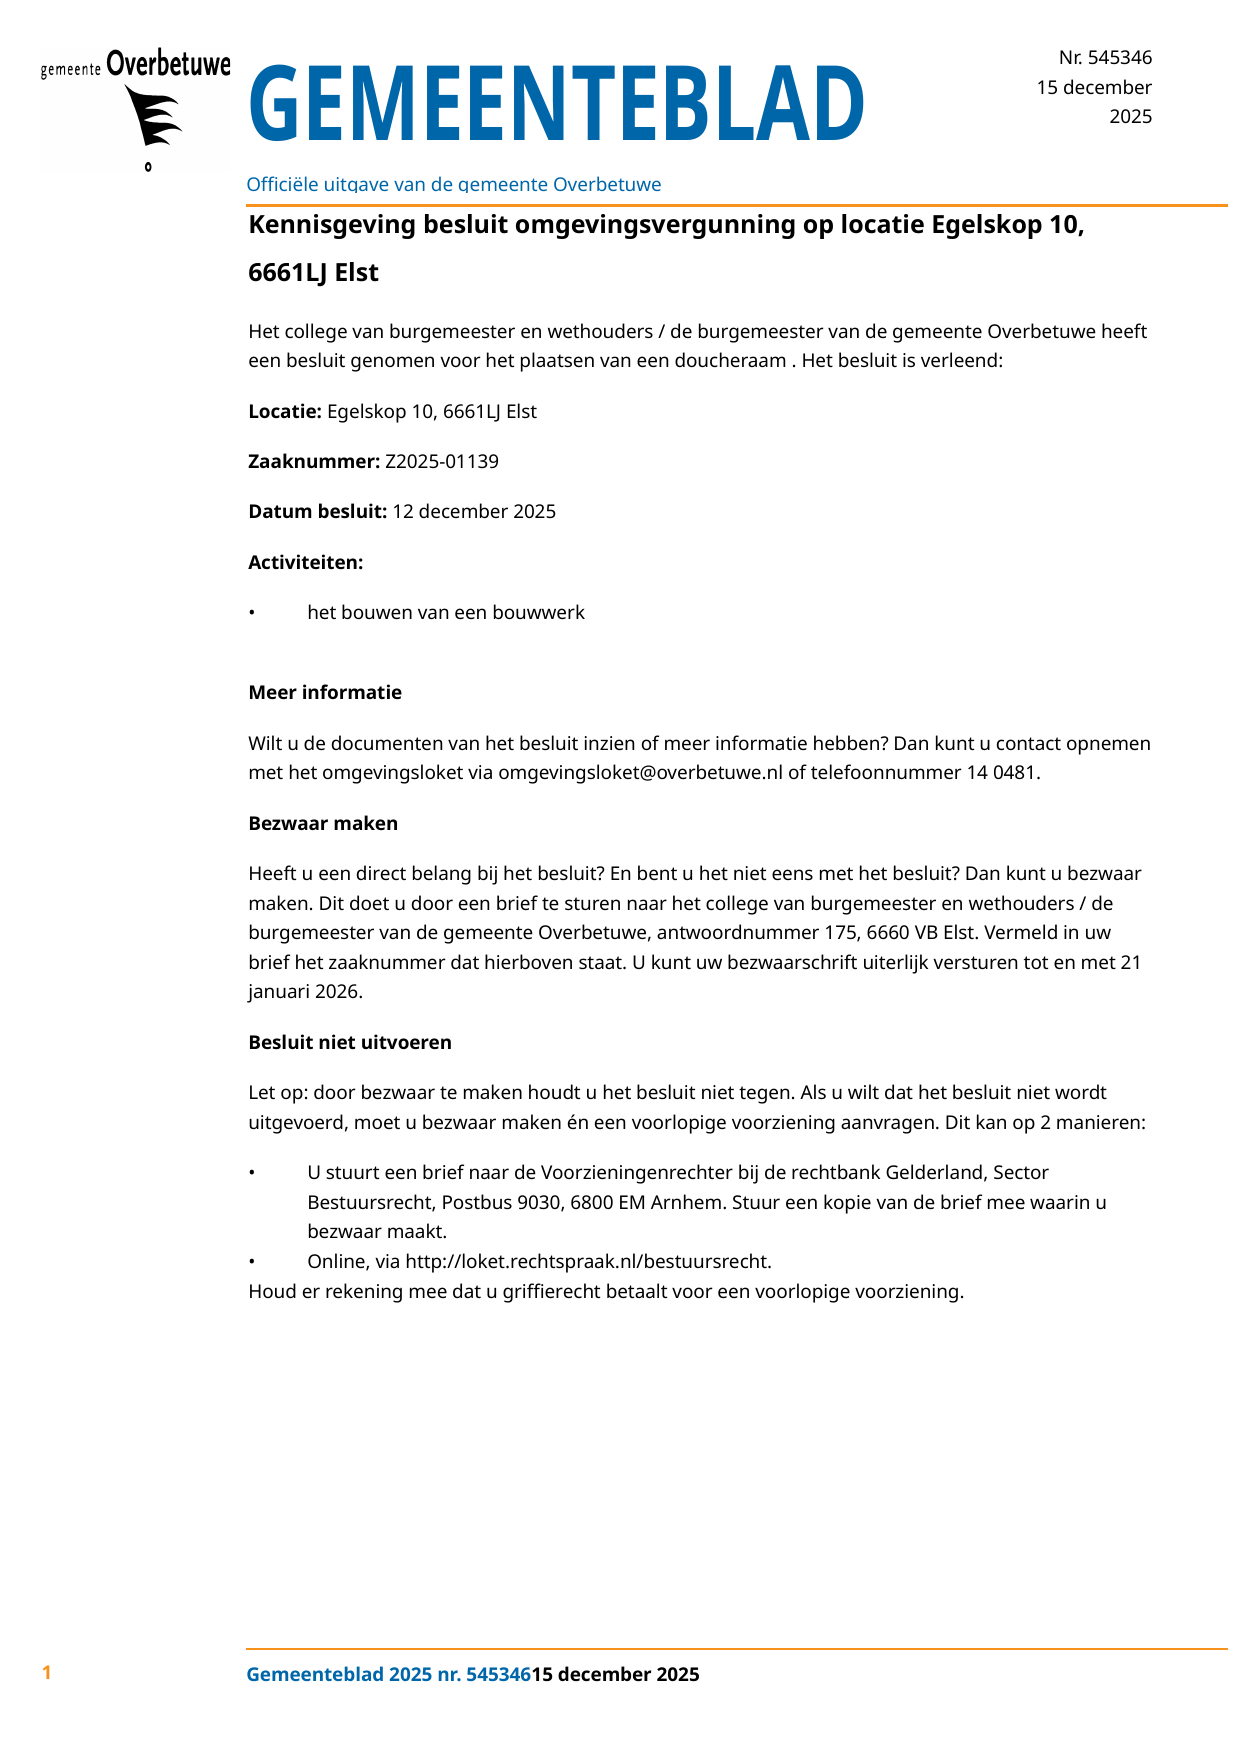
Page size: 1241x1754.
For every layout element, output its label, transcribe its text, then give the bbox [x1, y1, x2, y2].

text Houd er rekening mee dat u griffierecht betaalt voor een voorlopige voorziening. [248, 1278, 1152, 1304]
text Zaaknummer: Z2025-01139 [248, 448, 1152, 474]
text Activiteiten: [248, 549, 1152, 575]
text Bezwaar maken [248, 810, 1152, 836]
list Online, via http://loket.rechtspraak.nl/bestuursrecht. [248, 1248, 1152, 1274]
text Kennisgeving besluit omgevingsvergunning op locatie Egelskop 10, 6661LJ Elst [248, 207, 1152, 288]
list het bouwen van een bouwwerk [248, 599, 1152, 625]
text Let op: door bezwaar te maken houdt u het besluit niet tegen. Als u wilt dat het besluit niet wordt uitgevoerd, moet u bezwaar maken én een voorlopige voorziening aanvragen. Dit kan op 2 manieren: [248, 1079, 1152, 1135]
text Het college van burgemeester en wethouders / de burgemeester van de gemeente Overbetuwe heeft een besluit genomen voor het plaatsen van een doucheraam . Het besluit is verleend: [248, 318, 1152, 373]
text Meer informatie [248, 679, 1152, 705]
list U stuurt een brief naar de Voorzieningenrechter bij de rechtbank Gelderland, Sector Bestuursrecht, Postbus 9030, 6800 EM Arnhem. Stuur een kopie van de brief mee waarin u bezwaar maakt. [248, 1159, 1152, 1244]
text Wilt u de documenten van het besluit inzien of meer informatie hebben? Dan kunt u contact opnemen met het omgevingsloket via omgevingsloket@overbetuwe.nl of telefoonnummer 14 0481. [248, 730, 1152, 785]
text Besluit niet uitvoeren [248, 1029, 1152, 1055]
picture [41, 47, 231, 172]
text Heeft u een direct belang bij het besluit? En bent u het niet eens met het besluit? Dan kunt u bezwaar maken. Dit doet u door een brief te sturen naar het college van burgemeester en wethouders / de burgemeester van de gemeente Overbetuwe, antwoordnummer 175, 6660 VB Elst. Vermeld in uw brief het zaaknummer dat hierboven staat. U kunt uw bezwaarschrift uiterlijk versturen tot en met 21 januari 2026. [248, 860, 1152, 1004]
text Locatie: Egelskop 10, 6661LJ Elst [248, 398, 1152, 424]
text Datum besluit: 12 december 2025 [248, 499, 1152, 524]
